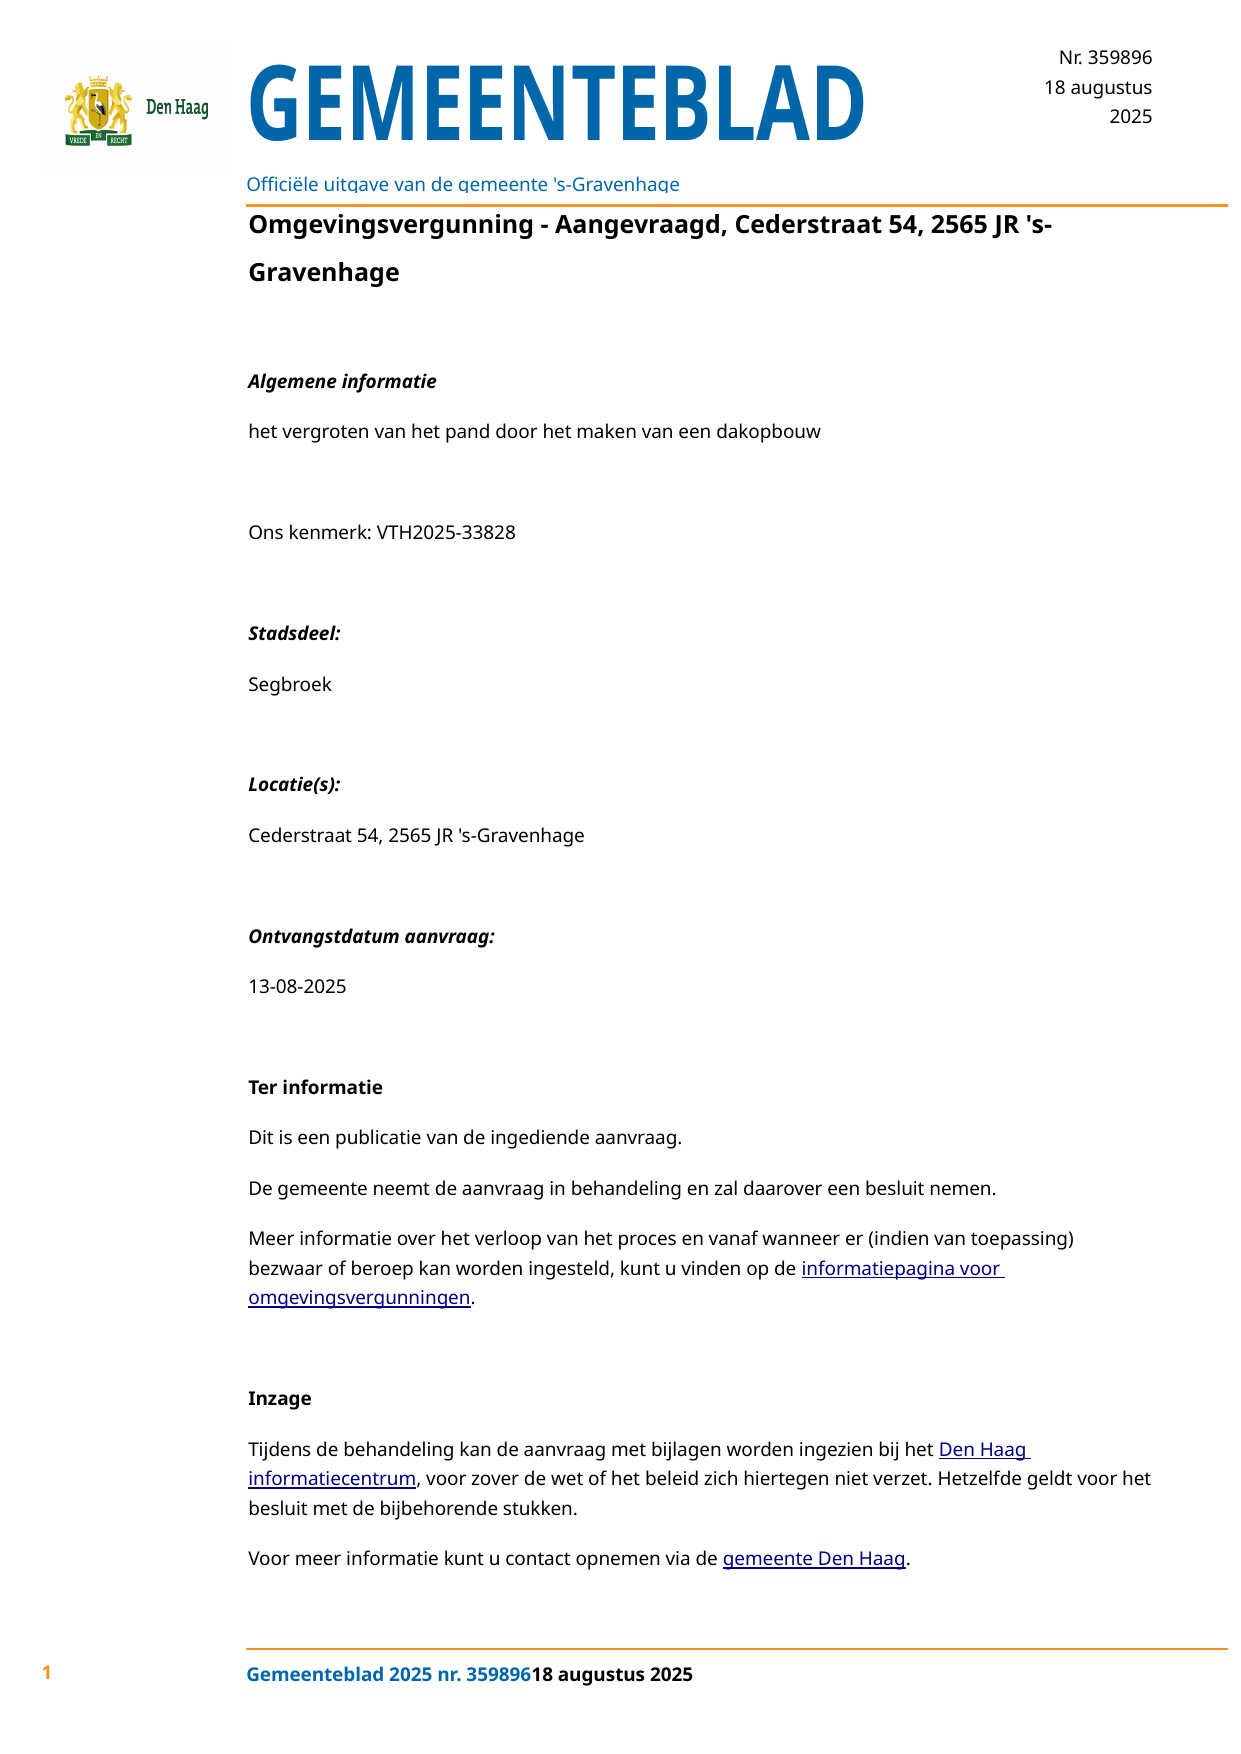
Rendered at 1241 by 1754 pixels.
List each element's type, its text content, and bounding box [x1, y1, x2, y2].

text Locatie(s): [248, 772, 1152, 797]
text Ons kenmerk: VTH2025-33828 [248, 519, 1152, 545]
text Ter informatie [248, 1074, 1152, 1100]
text De gemeente neemt de aanvraag in behandeling en zal daarover een besluit nemen. [248, 1175, 1152, 1201]
text Omgevingsvergunning - Aangevraagd, Cederstraat 54, 2565 JR 's-Gravenhage [248, 207, 1152, 288]
text het vergroten van het pand door het maken van een dakopbouw [248, 419, 1152, 444]
text Stadsdeel: [248, 620, 1152, 646]
text Inzage [248, 1385, 1152, 1411]
text 13-08-2025 [248, 973, 1152, 999]
text Segbroek [248, 671, 1152, 697]
text Ontvangstdatum aanvraag: [248, 923, 1152, 949]
text Meer informatie over het verloop van het proces en vanaf wanneer er (indien van toepassing) bezwaar of beroep kan worden ingesteld, kunt u vinden op de informatiepagina voor omgevingsvergunningen. [248, 1225, 1152, 1310]
text Algemene informatie [248, 368, 1152, 394]
text Voor meer informatie kunt u contact opnemen via de gemeente Den Haag. [248, 1545, 1152, 1571]
text Dit is een publicatie van de ingediende aanvraag. [248, 1124, 1152, 1150]
picture [41, 47, 231, 172]
text Tijdens de behandeling kan de aanvraag met bijlagen worden ingezien bij het Den Haag informatiecentrum, voor zover de wet of het beleid zich hiertegen niet verzet. Hetzelfde geldt voor het besluit met de bijbehorende stukken. [248, 1436, 1152, 1521]
text Cederstraat 54, 2565 JR 's-Gravenhage [248, 822, 1152, 848]
